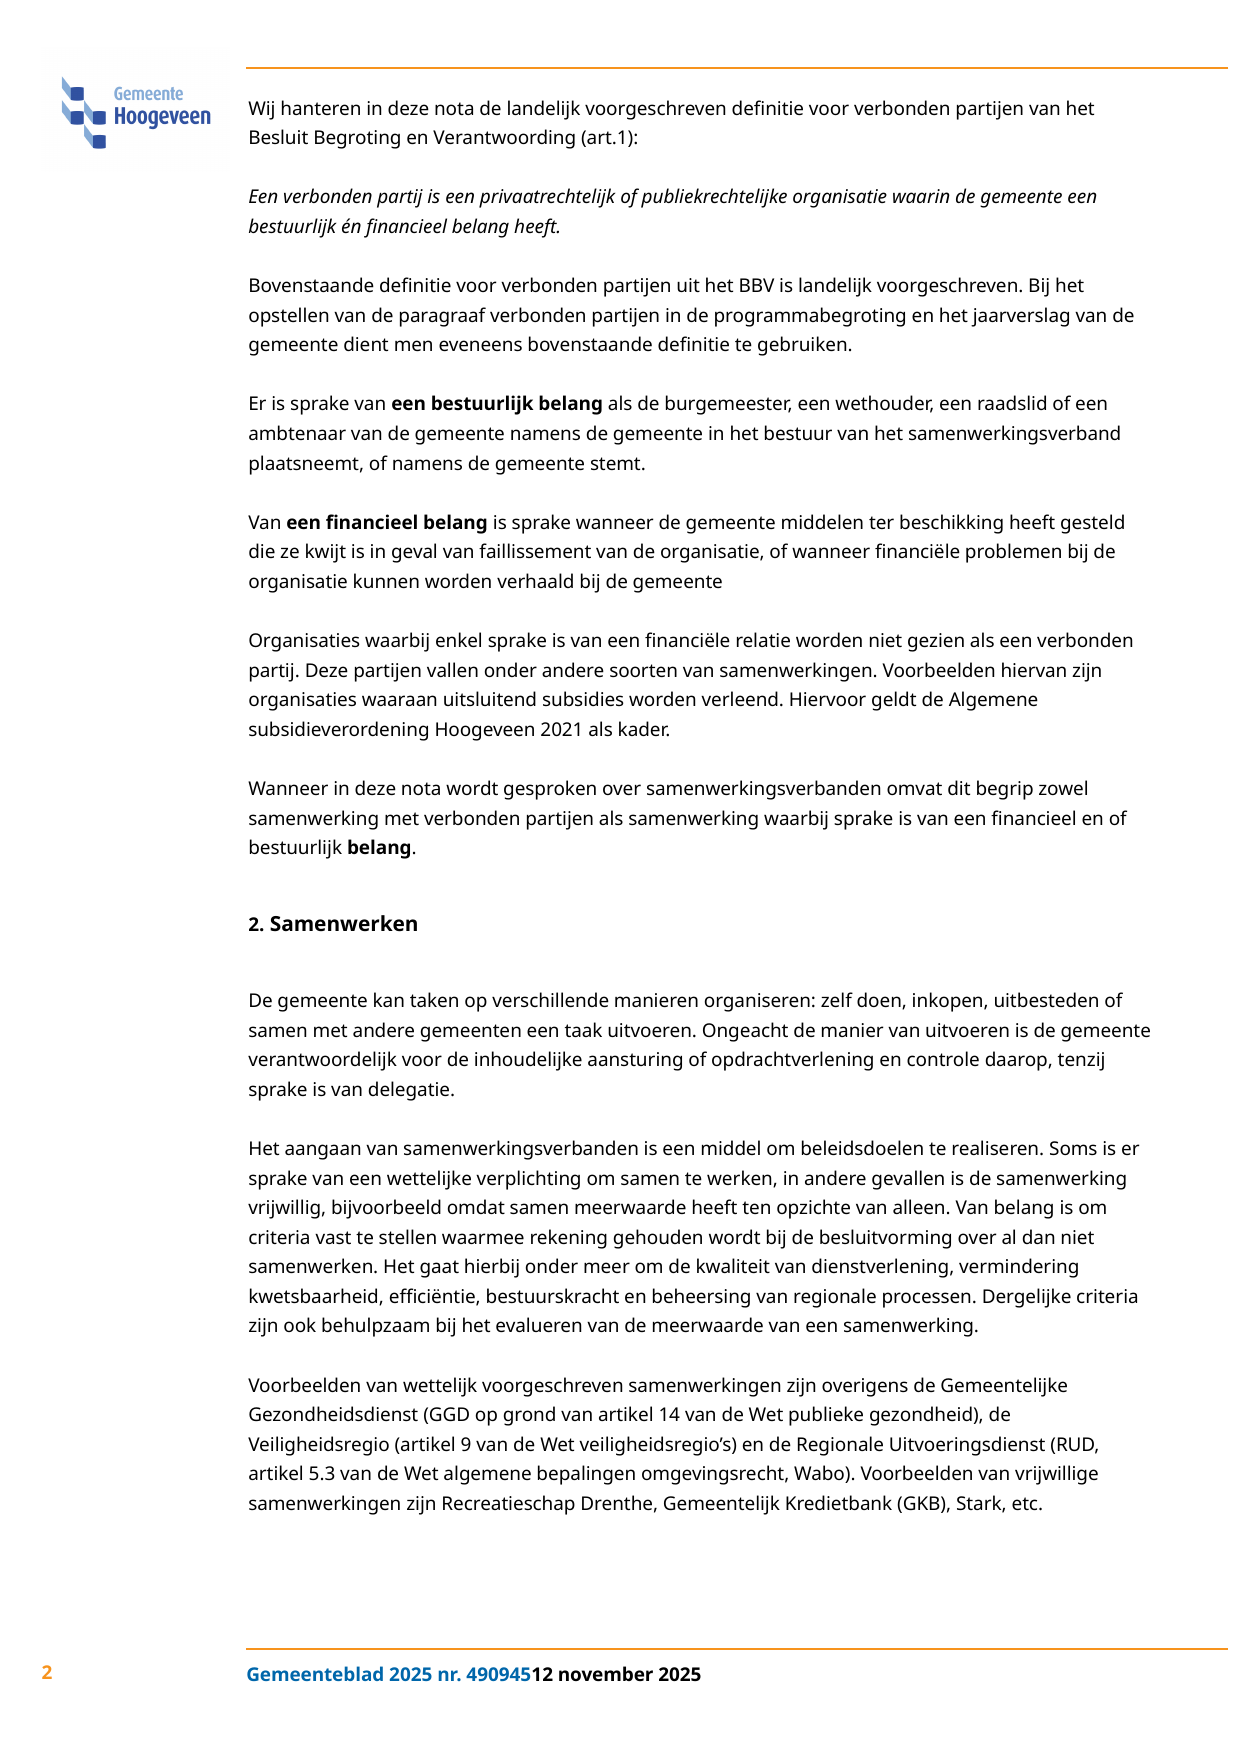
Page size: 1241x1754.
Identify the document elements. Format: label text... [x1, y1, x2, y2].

text Wij hanteren in deze nota de landelijk voorgeschreven definitie voor verbonden partijen van het Besluit Begroting en Verantwoording (art.1): [248, 95, 1152, 150]
text Van een financieel belang is sprake wanneer de gemeente middelen ter beschikking heeft gesteld die ze kwijt is in geval van faillissement van de organisatie, of wanneer financiële problemen bij de organisatie kunnen worden verhaald bij de gemeente [248, 509, 1152, 594]
text 2. Samenwerken [248, 909, 1152, 938]
text Voorbeelden van wettelijk voorgeschreven samenwerkingen zijn overigens de Gemeentelijke Gezondheidsdienst (GGD op grond van artikel 14 van de Wet publieke gezondheid), de Veiligheidsregio (artikel 9 van de Wet veiligheidsregio’s) en de Regionale Uitvoeringsdienst (RUD, artikel 5.3 van de Wet algemene bepalingen omgevingsrecht, Wabo). Voorbeelden van vrijwillige samenwerkingen zijn Recreatieschap Drenthe, Gemeentelijk Kredietbank (GKB), Stark, etc. [248, 1372, 1152, 1516]
text Bovenstaande definitie voor verbonden partijen uit het BBV is landelijk voorgeschreven. Bij het opstellen van de paragraaf verbonden partijen in de programmabegroting en het jaarverslag van de gemeente dient men eveneens bovenstaande definitie te gebruiken. [248, 272, 1152, 357]
text Een verbonden partij is een privaatrechtelijk of publiekrechtelijke organisatie waarin de gemeente een bestuurlijk én financieel belang heeft. [248, 183, 1152, 239]
picture [41, 47, 231, 172]
text Er is sprake van een bestuurlijk belang als de burgemeester, een wethouder, een raadslid of een ambtenaar van de gemeente namens de gemeente in het bestuur van het samenwerkingsverband plaatsneemt, of namens de gemeente stemt. [248, 391, 1152, 476]
text Het aangaan van samenwerkingsverbanden is een middel om beleidsdoelen te realiseren. Soms is er sprake van een wettelijke verplichting om samen te werken, in andere gevallen is de samenwerking vrijwillig, bijvoorbeeld omdat samen meerwaarde heeft ten opzichte van alleen. Van belang is om criteria vast te stellen waarmee rekening gehouden wordt bij de besluitvorming over al dan niet samenwerken. Het gaat hierbij onder meer om de kwaliteit van dienstverlening, vermindering kwetsbaarheid, efficiëntie, bestuurskracht en beheersing van regionale processen. Dergelijke criteria zijn ook behulpzaam bij het evalueren van de meerwaarde van een samenwerking. [248, 1135, 1152, 1338]
text Wanneer in deze nota wordt gesproken over samenwerkingsverbanden omvat dit begrip zowel samenwerking met verbonden partijen als samenwerking waarbij sprake is van een financieel en of bestuurlijk belang. [248, 775, 1152, 860]
text Organisaties waarbij enkel sprake is van een financiële relatie worden niet gezien als een verbonden partij. Deze partijen vallen onder andere soorten van samenwerkingen. Voorbeelden hiervan zijn organisaties waaraan uitsluitend subsidies worden verleend. Hiervoor geldt de Algemene subsidieverordening Hoogeveen 2021 als kader. [248, 627, 1152, 742]
text De gemeente kan taken op verschillende manieren organiseren: zelf doen, inkopen, uitbesteden of samen met andere gemeenten een taak uitvoeren. Ongeacht de manier van uitvoeren is de gemeente verantwoordelijk voor de inhoudelijke aansturing of opdrachtverlening en controle daarop, tenzij sprake is van delegatie. [248, 987, 1152, 1102]
